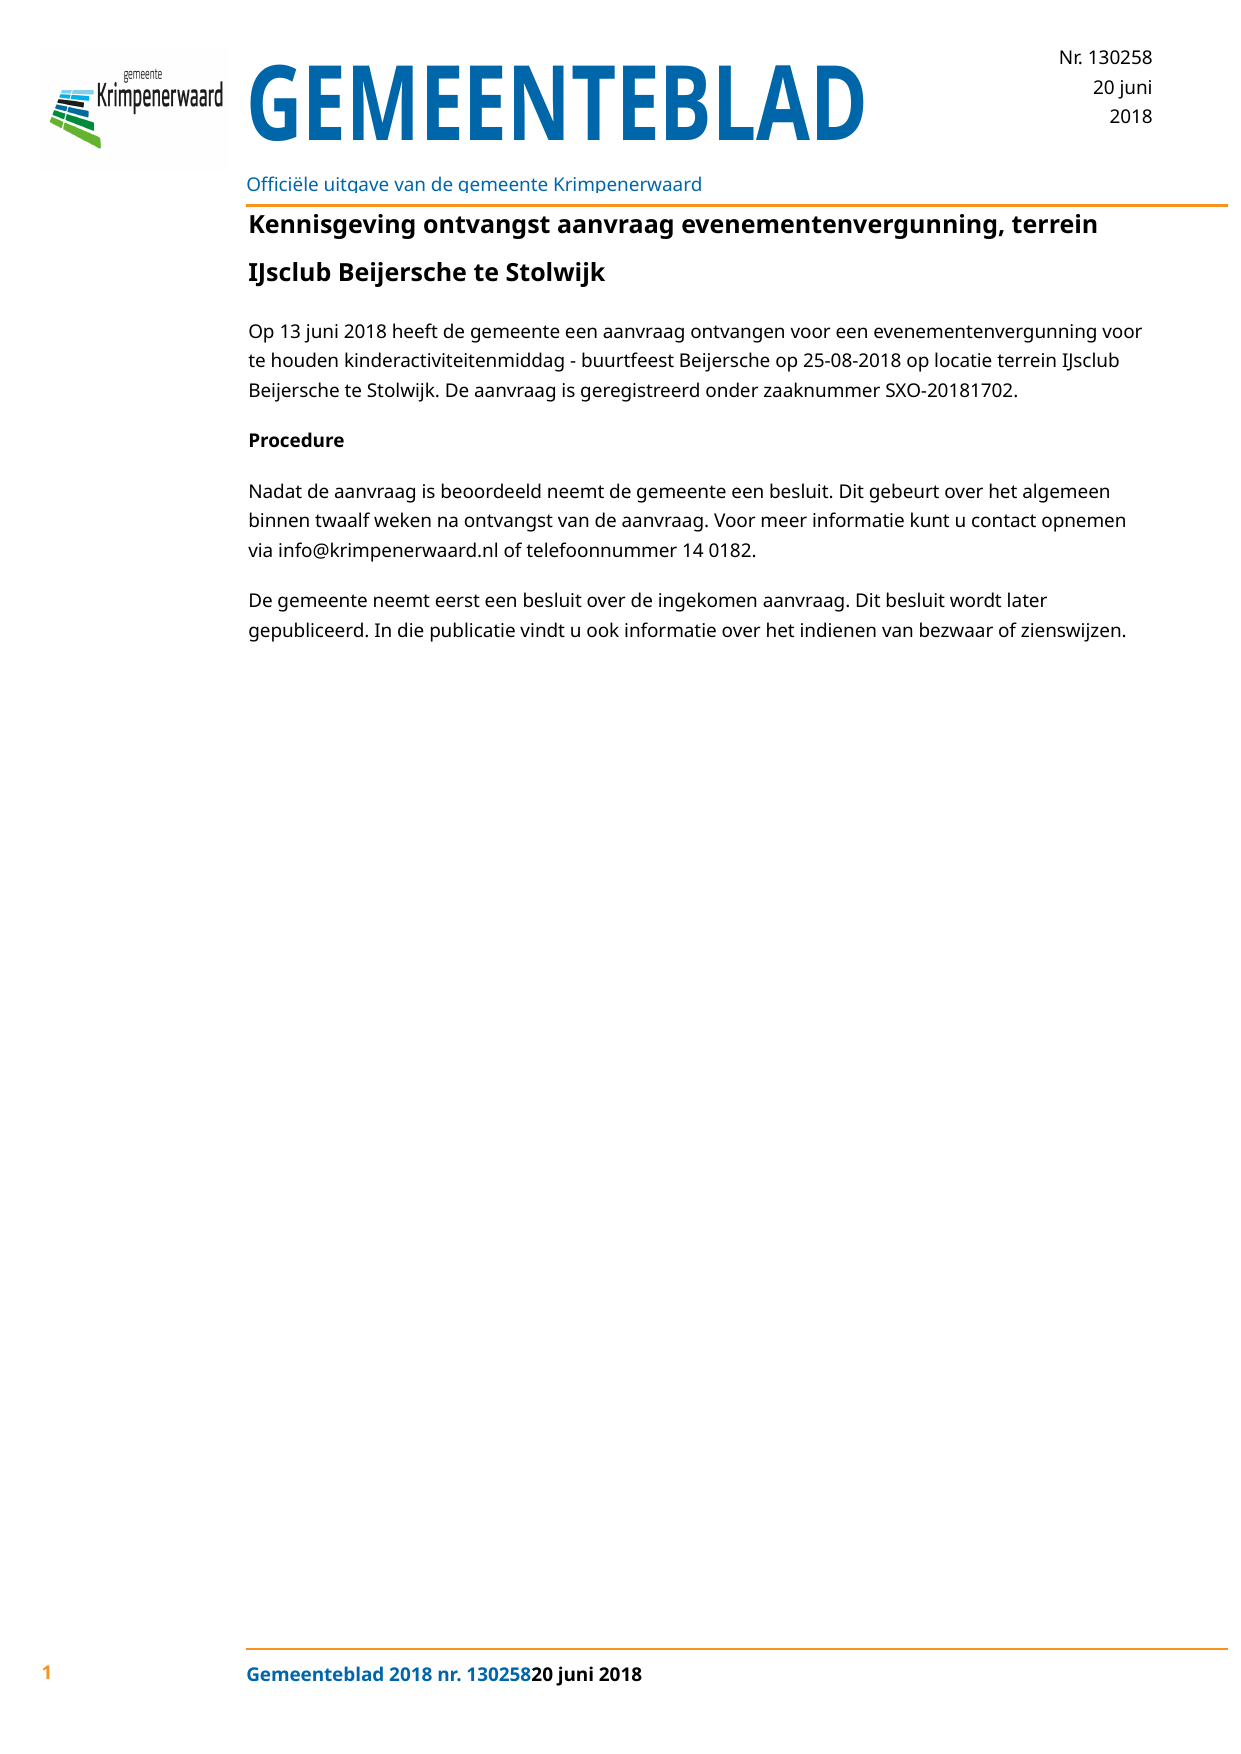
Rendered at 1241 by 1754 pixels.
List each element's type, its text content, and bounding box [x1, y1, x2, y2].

text De gemeente neemt eerst een besluit over de ingekomen aanvraag. Dit besluit wordt later gepubliceerd. In die publicatie vindt u ook informatie over het indienen van bezwaar of zienswijzen. [248, 587, 1152, 643]
text Nadat de aanvraag is beoordeeld neemt de gemeente een besluit. Dit gebeurt over het algemeen binnen twaalf weken na ontvangst van de aanvraag. Voor meer informatie kunt u contact opnemen via info@krimpenerwaard.nl of telefoonnummer 14 0182. [248, 478, 1152, 563]
picture [41, 47, 231, 172]
text Procedure [248, 427, 1152, 453]
text Kennisgeving ontvangst aanvraag evenementenvergunning, terrein IJsclub Beijersche te Stolwijk [248, 207, 1152, 288]
text Op 13 juni 2018 heeft de gemeente een aanvraag ontvangen voor een evenementenvergunning voor te houden kinderactiviteitenmiddag - buurtfeest Beijersche op 25-08-2018 op locatie terrein IJsclub Beijersche te Stolwijk. De aanvraag is geregistreerd onder zaaknummer SXO-20181702. [248, 318, 1152, 403]
